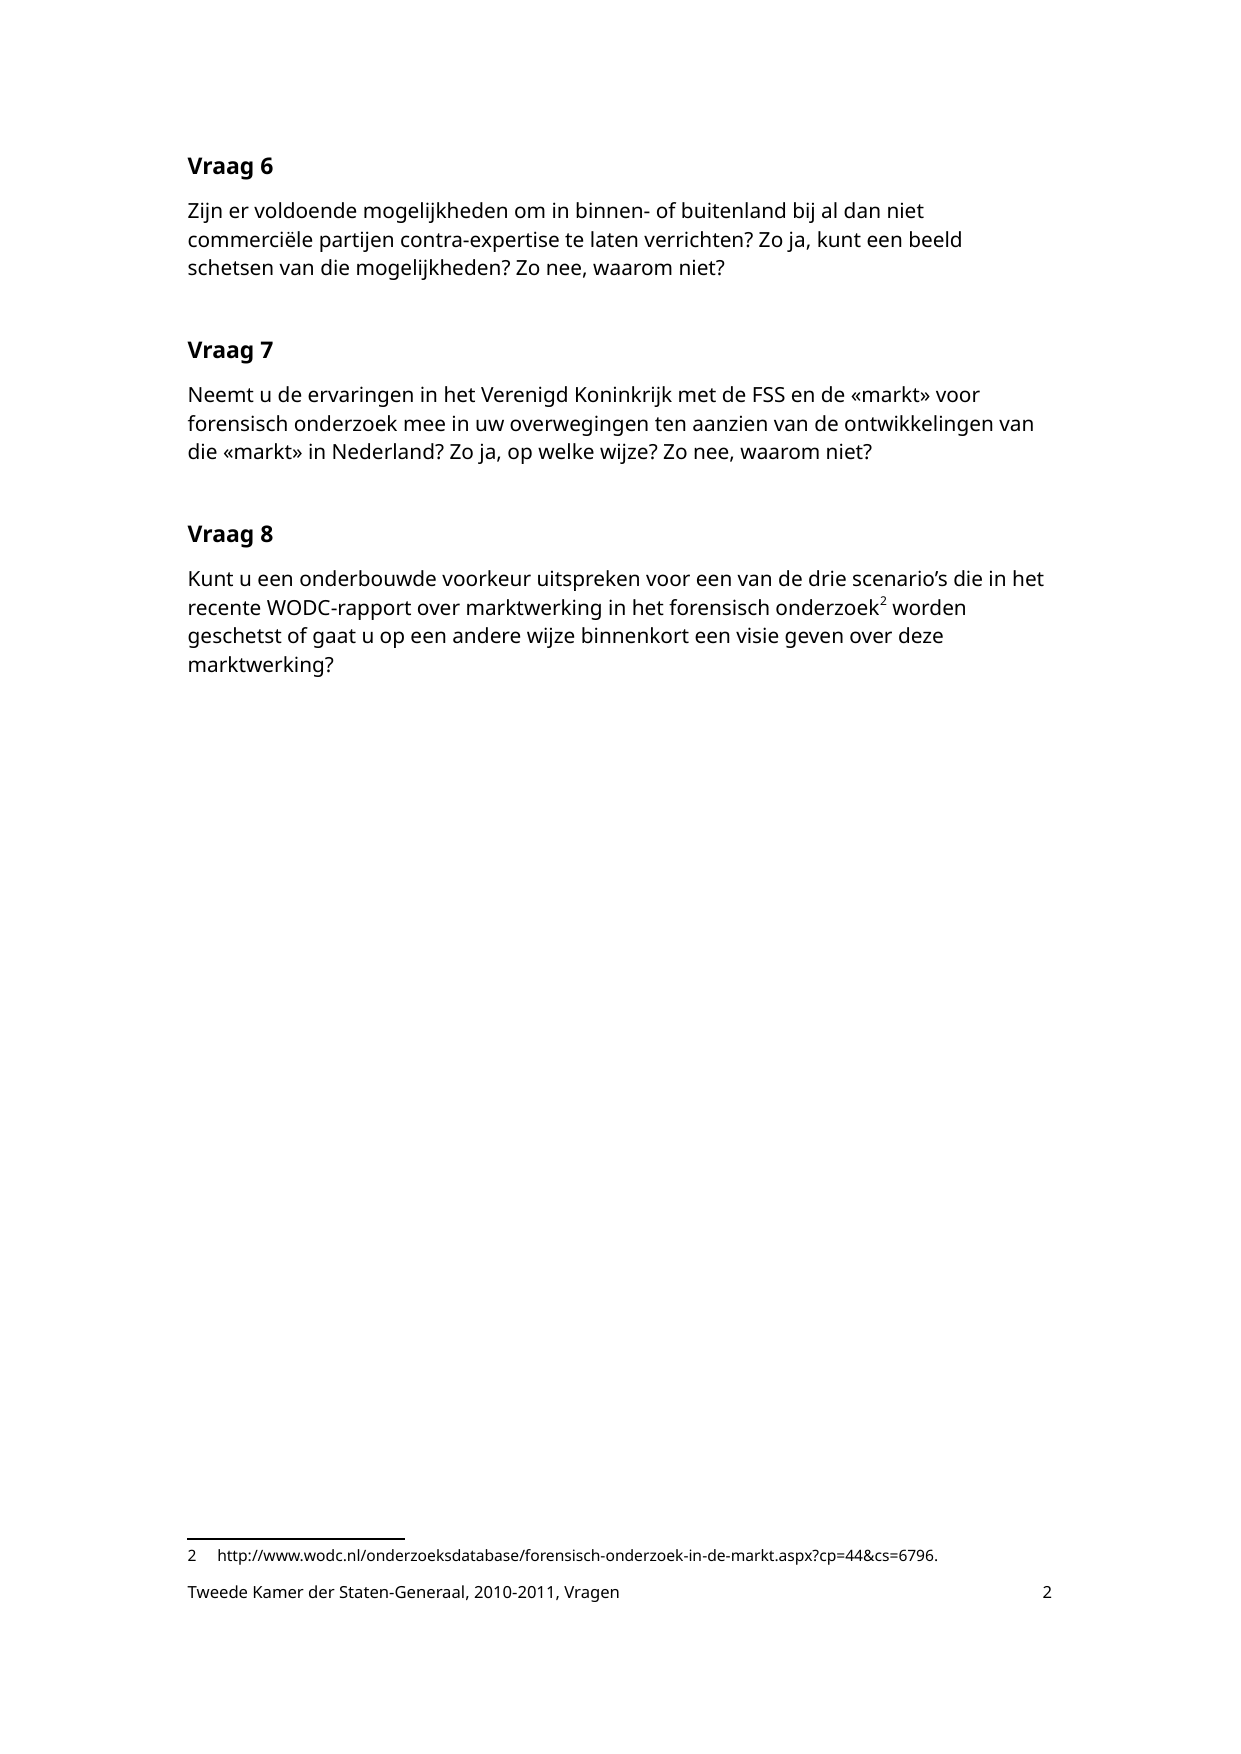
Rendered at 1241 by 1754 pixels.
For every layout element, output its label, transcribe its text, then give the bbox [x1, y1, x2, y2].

subtitle Vraag 7 [187, 334, 1053, 365]
text Neemt u de ervaringen in het Verenigd Koninkrijk met de FSS en de «markt» voor forensisch onderzoek mee in uw overwegingen ten aanzien van de ontwikkelingen van die «markt» in Nederland? Zo ja, op welke wijze? Zo nee, waarom niet? [187, 380, 1053, 466]
subtitle Vraag 8 [187, 518, 1053, 549]
subtitle Vraag 6 [187, 150, 1053, 181]
text Zijn er voldoende mogelijkheden om in binnen- of buitenland bij al dan niet commerciële partijen contra-expertise te laten verrichten? Zo ja, kunt een beeld schetsen van die mogelijkheden? Zo nee, waarom niet? [187, 196, 1053, 282]
text Kunt u een onderbouwde voorkeur uitspreken voor een van de drie scenario’s die in het recente WODC-rapport over marktwerking in het forensisch onderzoek worden geschetst of gaat u op een andere wijze binnenkort een visie geven over deze marktwerking? [187, 564, 1053, 678]
text http://www.wodc.nl/onderzoeksdatabase/forensisch-onderzoek-in-de-markt.aspx?cp=44&cs=6796. [187, 1509, 1053, 1566]
